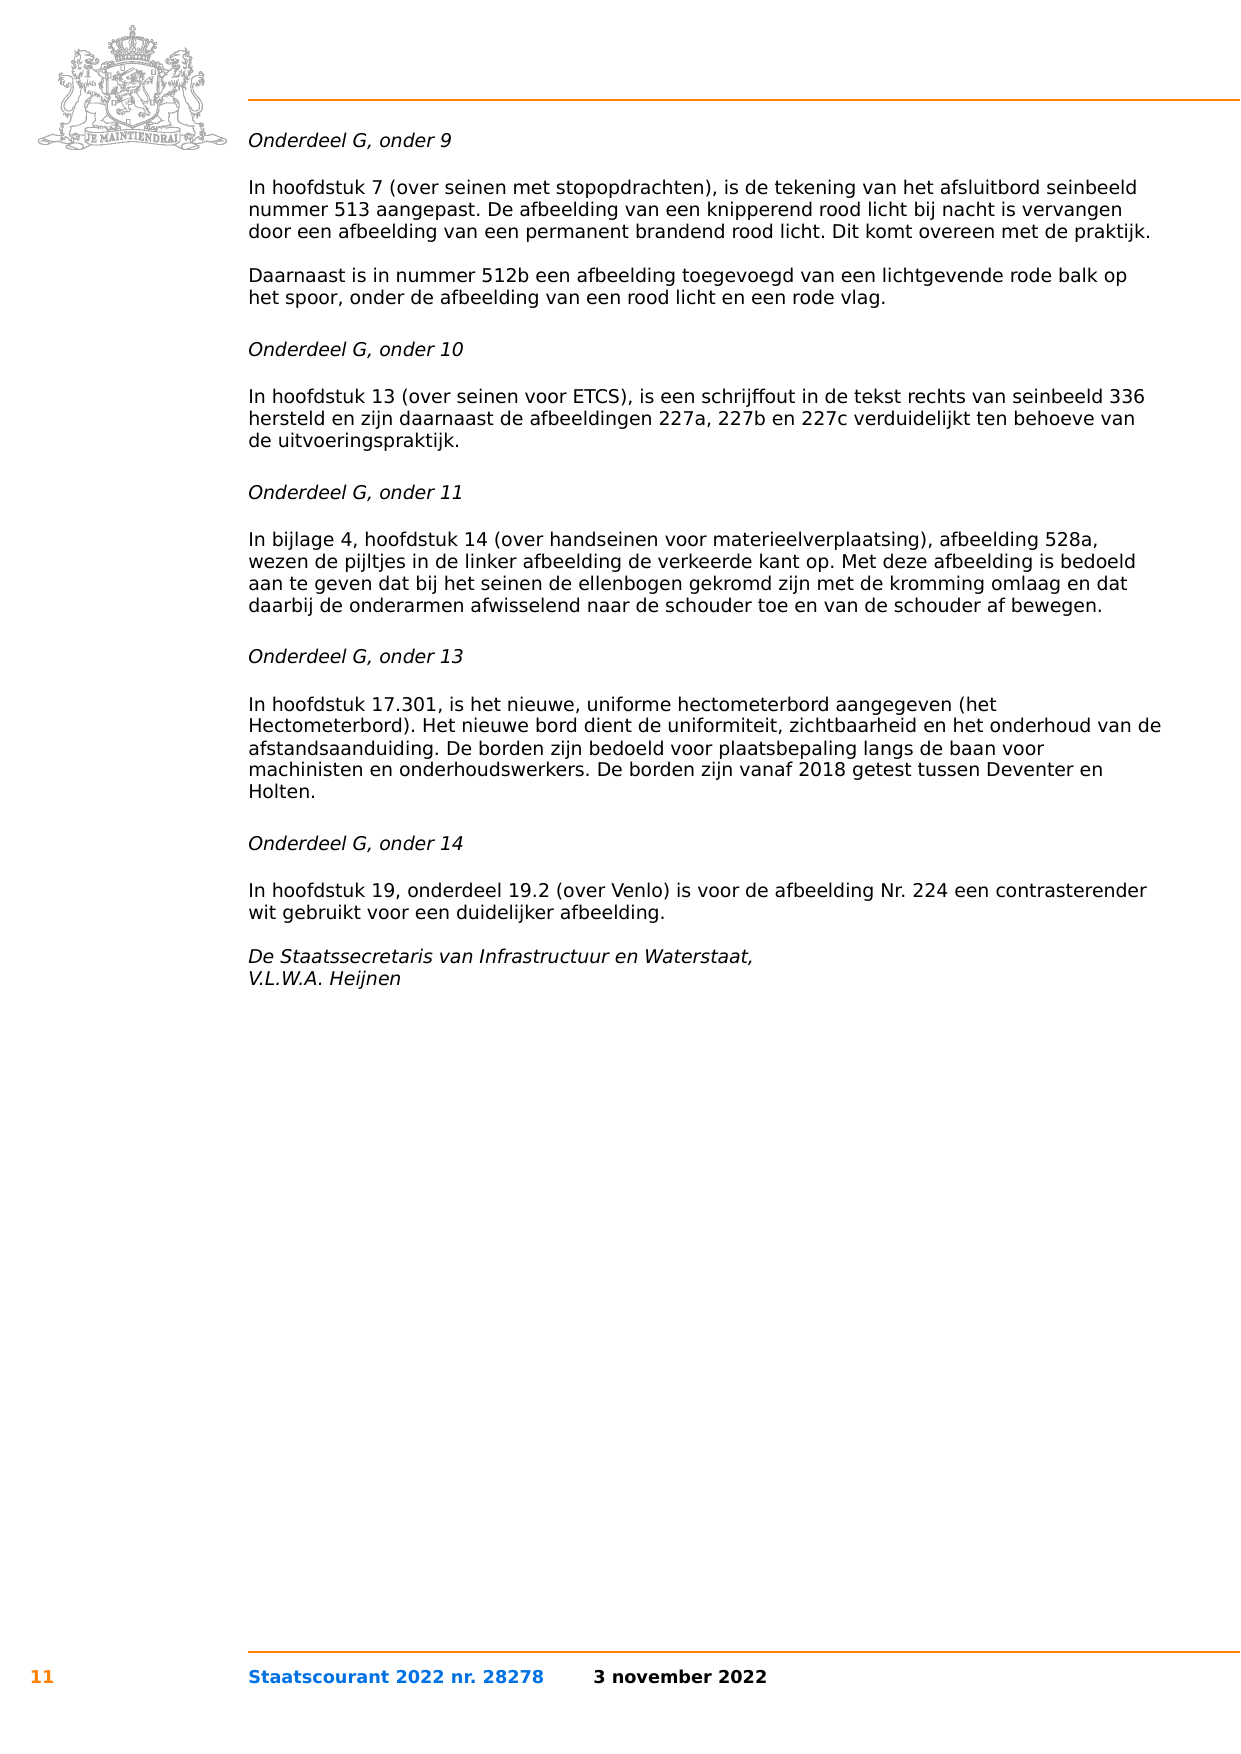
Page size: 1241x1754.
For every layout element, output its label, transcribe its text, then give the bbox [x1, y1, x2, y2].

text In hoofdstuk 17.301, is het nieuwe, uniforme hectometerbord aangegeven (het Hectometerbord). Het nieuwe bord dient de uniformiteit, zichtbaarheid en het onderhoud van de afstandsaanduiding. De borden zijn bedoeld voor plaatsbepaling langs de baan voor machinisten en onderhoudswerkers. De borden zijn vanaf 2018 getest tussen Deventer en Holten. [248, 693, 1163, 803]
text In hoofdstuk 19, onderdeel 19.2 (over Venlo) is voor de afbeelding Nr. 224 een contrasterender wit gebruikt voor een duidelijker afbeelding. [248, 880, 1163, 924]
subtitle Onderdeel G, onder 10 [248, 339, 1163, 361]
text De Staatssecretaris van Infrastructuur en Waterstaat, V.L.W.A. Heijnen [248, 946, 1163, 990]
subtitle Onderdeel G, onder 13 [248, 646, 1163, 668]
text In hoofdstuk 7 (over seinen met stopopdrachten), is de tekening van het afsluitbord seinbeeld nummer 513 aangepast. De afbeelding van een knipperend rood licht bij nacht is vervangen door een afbeelding van een permanent brandend rood licht. Dit komt overeen met de praktijk. [248, 177, 1163, 243]
subtitle Onderdeel G, onder 11 [248, 482, 1163, 503]
text In bijlage 4, hoofdstuk 14 (over handseinen voor materieelverplaatsing), afbeelding 528a, wezen de pijltjes in de linker afbeelding de verkeerde kant op. Met deze afbeelding is bedoeld aan te geven dat bij het seinen de ellenbogen gekromd zijn met de kromming omlaag en dat daarbij de onderarmen afwisselend naar de schouder toe en van de schouder af bewegen. [248, 528, 1163, 616]
picture [38, 25, 227, 150]
text Daarnaast is in nummer 512b een afbeelding toegevoegd van een lichtgevende rode balk op het spoor, onder de afbeelding van een rood licht en een rode vlag. [248, 265, 1163, 309]
subtitle Onderdeel G, onder 9 [248, 130, 1163, 152]
text In hoofdstuk 13 (over seinen voor ETCS), is een schrijffout in de tekst rechts van seinbeeld 336 hersteld en zijn daarnaast de afbeeldingen 227a, 227b en 227c verduidelijkt ten behoeve van de uitvoeringspraktijk. [248, 386, 1163, 452]
subtitle Onderdeel G, onder 14 [248, 833, 1163, 855]
